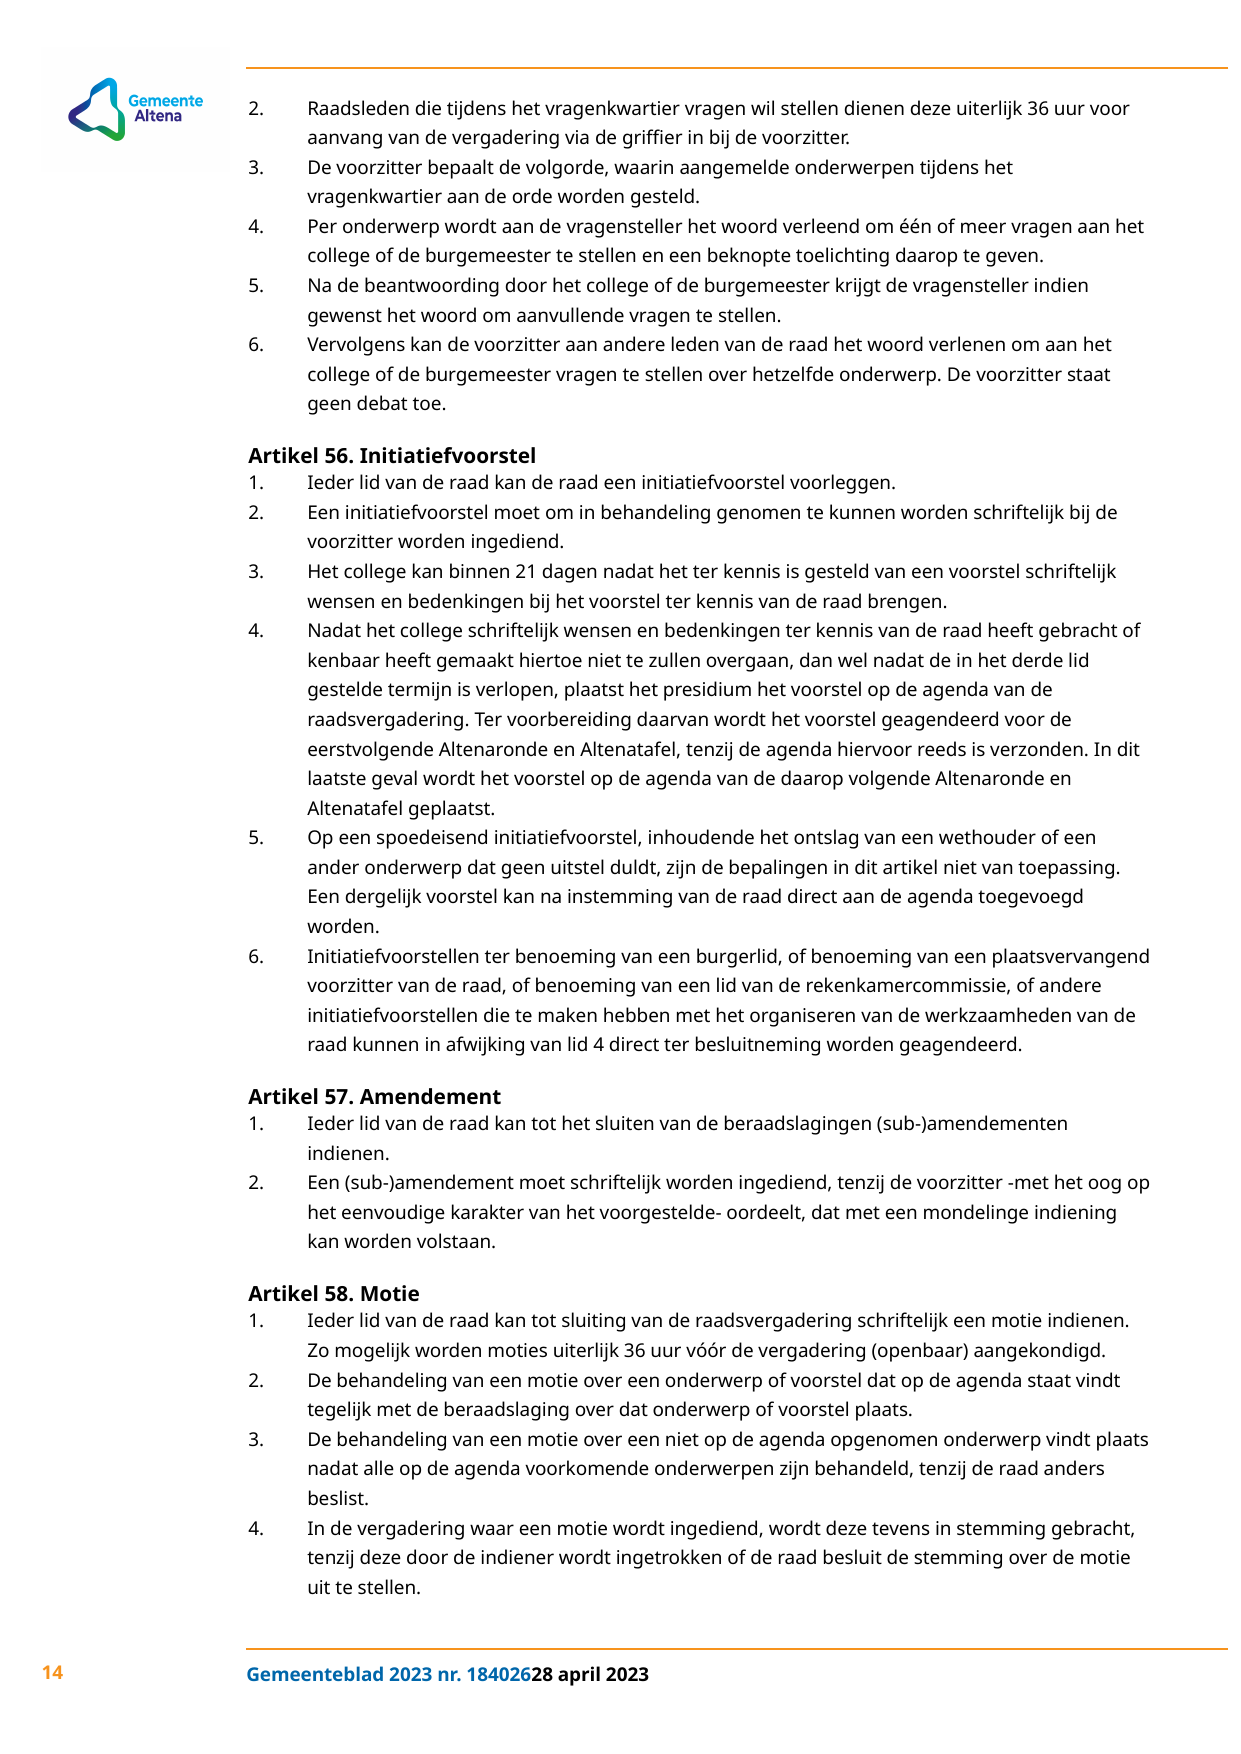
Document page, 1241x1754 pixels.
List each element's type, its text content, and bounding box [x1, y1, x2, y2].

list In de vergadering waar een motie wordt ingediend, wordt deze tevens in stemming gebracht, tenzij deze door de indiener wordt ingetrokken of de raad besluit de stemming over de motie uit te stellen. [248, 1515, 1152, 1599]
picture [41, 47, 231, 172]
list Een initiatiefvoorstel moet om in behandeling genomen te kunnen worden schriftelijk bij de voorzitter worden ingediend. [248, 499, 1152, 554]
list Het college kan binnen 21 dagen nadat het ter kennis is gesteld van een voorstel schriftelijk wensen en bedenkingen bij het voorstel ter kennis van de raad brengen. [248, 558, 1152, 613]
list Ieder lid van de raad kan tot sluiting van de raadsvergadering schriftelijk een motie indienen. Zo mogelijk worden moties uiterlijk 36 uur vóór de vergadering (openbaar) aangekondigd. [248, 1308, 1152, 1363]
text Artikel 57. Amendement [248, 1082, 1152, 1110]
list Een (sub-)amendement moet schriftelijk worden ingediend, tenzij de voorzitter -met het oog op het eenvoudige karakter van het voorgestelde- oordeelt, dat met een mondelinge indiening kan worden volstaan. [248, 1169, 1152, 1254]
list Ieder lid van de raad kan tot het sluiten van de beraadslagingen (sub-)amendementen indienen. [248, 1110, 1152, 1166]
list Ieder lid van de raad kan de raad een initiatiefvoorstel voorleggen. [248, 469, 1152, 495]
list Per onderwerp wordt aan de vragensteller het woord verleend om één of meer vragen aan het college of de burgemeester te stellen en een beknopte toelichting daarop te geven. [248, 213, 1152, 268]
list De behandeling van een motie over een onderwerp of voorstel dat op de agenda staat vindt tegelijk met de beraadslaging over dat onderwerp of voorstel plaats. [248, 1367, 1152, 1422]
list Vervolgens kan de voorzitter aan andere leden van de raad het woord verlenen om aan het college of de burgemeester vragen te stellen over hetzelfde onderwerp. De voorzitter staat geen debat toe. [248, 331, 1152, 416]
list Initiatiefvoorstellen ter benoeming van een burgerlid, of benoeming van een plaatsvervangend voorzitter van de raad, of benoeming van een lid van de rekenkamercommissie, of andere initiatiefvoorstellen die te maken hebben met het organiseren van de werkzaamheden van de raad kunnen in afwijking van lid 4 direct ter besluitneming worden geagendeerd. [248, 943, 1152, 1057]
list Nadat het college schriftelijk wensen en bedenkingen ter kennis van de raad heeft gebracht of kenbaar heeft gemaakt hiertoe niet te zullen overgaan, dan wel nadat de in het derde lid gestelde termijn is verlopen, plaatst het presidium het voorstel op de agenda van de raadsvergadering. Ter voorbereiding daarvan wordt het voorstel geagendeerd voor de eerstvolgende Altenaronde en Altenatafel, tenzij de agenda hiervoor reeds is verzonden. In dit laatste geval wordt het voorstel op de agenda van de daarop volgende Altenaronde en Altenatafel geplaatst. [248, 617, 1152, 821]
list Raadsleden die tijdens het vragenkwartier vragen wil stellen dienen deze uiterlijk 36 uur voor aanvang van de vergadering via de griffier in bij de voorzitter. [248, 95, 1152, 150]
list Op een spoedeisend initiatiefvoorstel, inhoudende het ontslag van een wethouder of een ander onderwerp dat geen uitstel duldt, zijn de bepalingen in dit artikel niet van toepassing. Een dergelijk voorstel kan na instemming van de raad direct aan de agenda toegevoegd worden. [248, 824, 1152, 939]
list De voorzitter bepaalt de volgorde, waarin aangemelde onderwerpen tijdens het vragenkwartier aan de orde worden gesteld. [248, 154, 1152, 209]
text Artikel 56. Initiatiefvoorstel [248, 441, 1152, 469]
list Na de beantwoording door het college of de burgemeester krijgt de vragensteller indien gewenst het woord om aanvullende vragen te stellen. [248, 272, 1152, 328]
text Artikel 58. Motie [248, 1279, 1152, 1308]
list De behandeling van een motie over een niet op de agenda opgenomen onderwerp vindt plaats nadat alle op de agenda voorkomende onderwerpen zijn behandeld, tenzij de raad anders beslist. [248, 1426, 1152, 1511]
